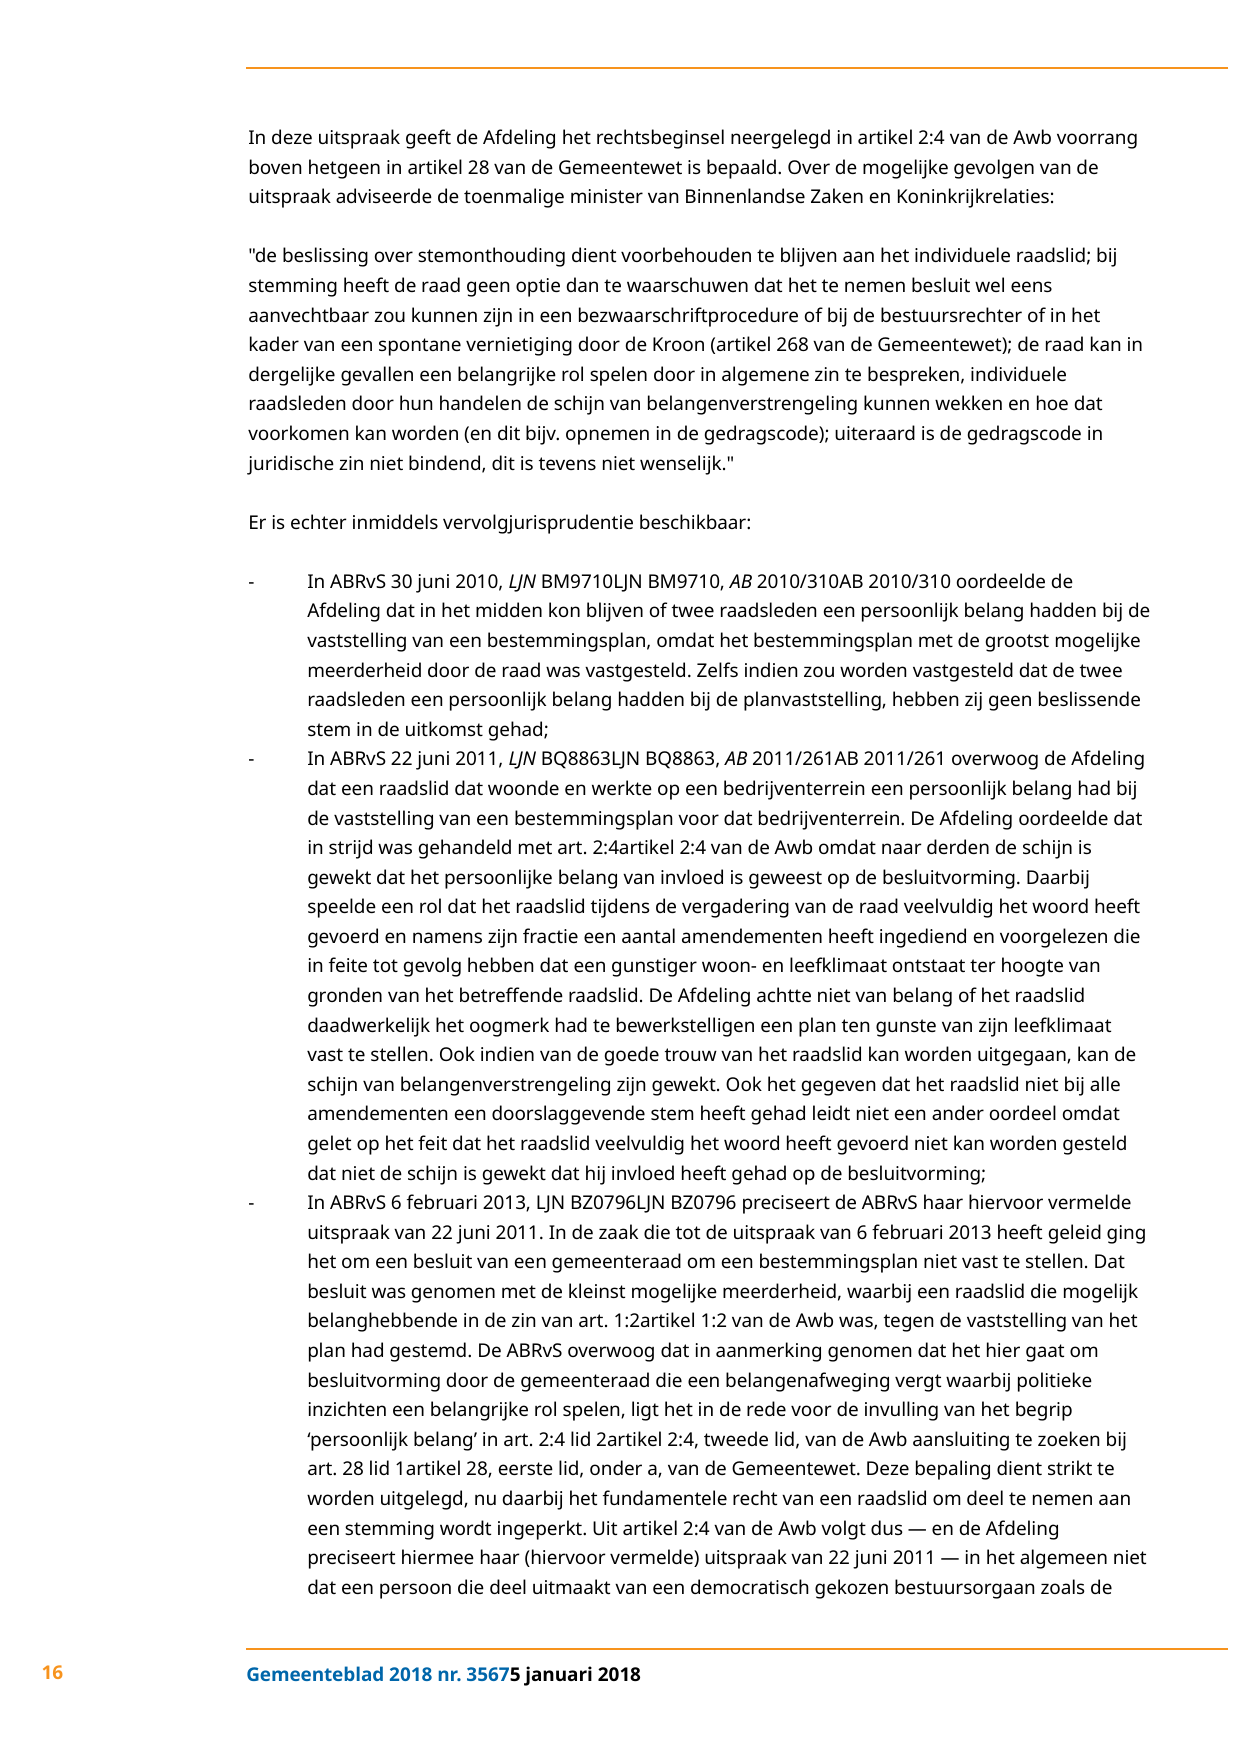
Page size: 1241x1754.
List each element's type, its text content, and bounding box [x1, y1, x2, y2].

list In ABRvS 30 juni 2010, LJN BM9710LJN BM9710, AB 2010/310AB 2010/310 oordeelde de Afdeling dat in het midden kon blijven of twee raadsleden een persoonlijk belang hadden bij de vaststelling van een bestemmingsplan, omdat het bestemmingsplan met de grootst mogelijke meerderheid door de raad was vastgesteld. Zelfs indien zou worden vastgesteld dat de twee raadsleden een persoonlijk belang hadden bij de planvaststelling, hebben zij geen beslissende stem in de uitkomst gehad; [248, 568, 1152, 742]
list In ABRvS 22 juni 2011, LJN BQ8863LJN BQ8863, AB 2011/261AB 2011/261 overwoog de Afdeling dat een raadslid dat woonde en werkte op een bedrijventerrein een persoonlijk belang had bij de vaststelling van een bestemmingsplan voor dat bedrijventerrein. De Afdeling oordeelde dat in strijd was gehandeld met art. 2:4artikel 2:4 van de Awb omdat naar derden de schijn is gewekt dat het persoonlijke belang van invloed is geweest op de besluitvorming. Daarbij speelde een rol dat het raadslid tijdens de vergadering van de raad veelvuldig het woord heeft gevoerd en namens zijn fractie een aantal amendementen heeft ingediend en voorgelezen die in feite tot gevolg hebben dat een gunstiger woon- en leefklimaat ontstaat ter hoogte van gronden van het betreffende raadslid. De Afdeling achtte niet van belang of het raadslid daadwerkelijk het oogmerk had te bewerkstelligen een plan ten gunste van zijn leefklimaat vast te stellen. Ook indien van de goede trouw van het raadslid kan worden uitgegaan, kan de schijn van belangenverstrengeling zijn gewekt. Ook het gegeven dat het raadslid niet bij alle amendementen een doorslaggevende stem heeft gehad leidt niet een ander oordeel omdat gelet op het feit dat het raadslid veelvuldig het woord heeft gevoerd niet kan worden gesteld dat niet de schijn is gewekt dat hij invloed heeft gehad op de besluitvorming; [248, 746, 1152, 1186]
picture [41, 47, 231, 172]
text Er is echter inmiddels vervolgjurisprudentie beschikbaar: [248, 509, 1152, 535]
text In deze uitspraak geeft de Afdeling het rechtsbeginsel neergelegd in artikel 2:4 van de Awb voorrang boven hetgeen in artikel 28 van de Gemeentewet is bepaald. Over de mogelijke gevolgen van de uitspraak adviseerde de toenmalige minister van Binnenlandse Zaken en Koninkrijkrelaties: [248, 124, 1152, 209]
list In ABRvS 6 februari 2013, LJN BZ0796LJN BZ0796 preciseert de ABRvS haar hiervoor vermelde uitspraak van 22 juni 2011. In de zaak die tot de uitspraak van 6 februari 2013 heeft geleid ging het om een besluit van een gemeenteraad om een bestemmingsplan niet vast te stellen. Dat besluit was genomen met de kleinst mogelijke meerderheid, waarbij een raadslid die mogelijk belanghebbende in de zin van art. 1:2artikel 1:2 van de Awb was, tegen de vaststelling van het plan had gestemd. De ABRvS overwoog dat in aanmerking genomen dat het hier gaat om besluitvorming door de gemeenteraad die een belangenafweging vergt waarbij politieke inzichten een belangrijke rol spelen, ligt het in de rede voor de invulling van het begrip ‘persoonlijk belang’ in art. 2:4 lid 2artikel 2:4, tweede lid, van de Awb aansluiting te zoeken bij art. 28 lid 1artikel 28, eerste lid, onder a, van de Gemeentewet. Deze bepaling dient strikt te worden uitgelegd, nu daarbij het fundamentele recht van een raadslid om deel te nemen aan een stemming wordt ingeperkt. Uit artikel 2:4 van de Awb volgt dus — en de Afdeling preciseert hiermee haar (hiervoor vermelde) uitspraak van 22 juni 2011 — in het algemeen niet dat een persoon die deel uitmaakt van een democratisch gekozen bestuursorgaan zoals de [248, 1189, 1152, 1600]
text "de beslissing over stemonthouding dient voorbehouden te blijven aan het individuele raadslid; bij stemming heeft de raad geen optie dan te waarschuwen dat het te nemen besluit wel eens aanvechtbaar zou kunnen zijn in een bezwaarschriftprocedure of bij de bestuursrechter of in het kader van een spontane vernietiging door de Kroon (artikel 268 van de Gemeentewet); de raad kan in dergelijke gevallen een belangrijke rol spelen door in algemene zin te bespreken, individuele raadsleden door hun handelen de schijn van belangenverstrengeling kunnen wekken en hoe dat voorkomen kan worden (en dit bijv. opnemen in de gedragscode); uiteraard is de gedragscode in juridische zin niet bindend, dit is tevens niet wenselijk." [248, 243, 1152, 476]
